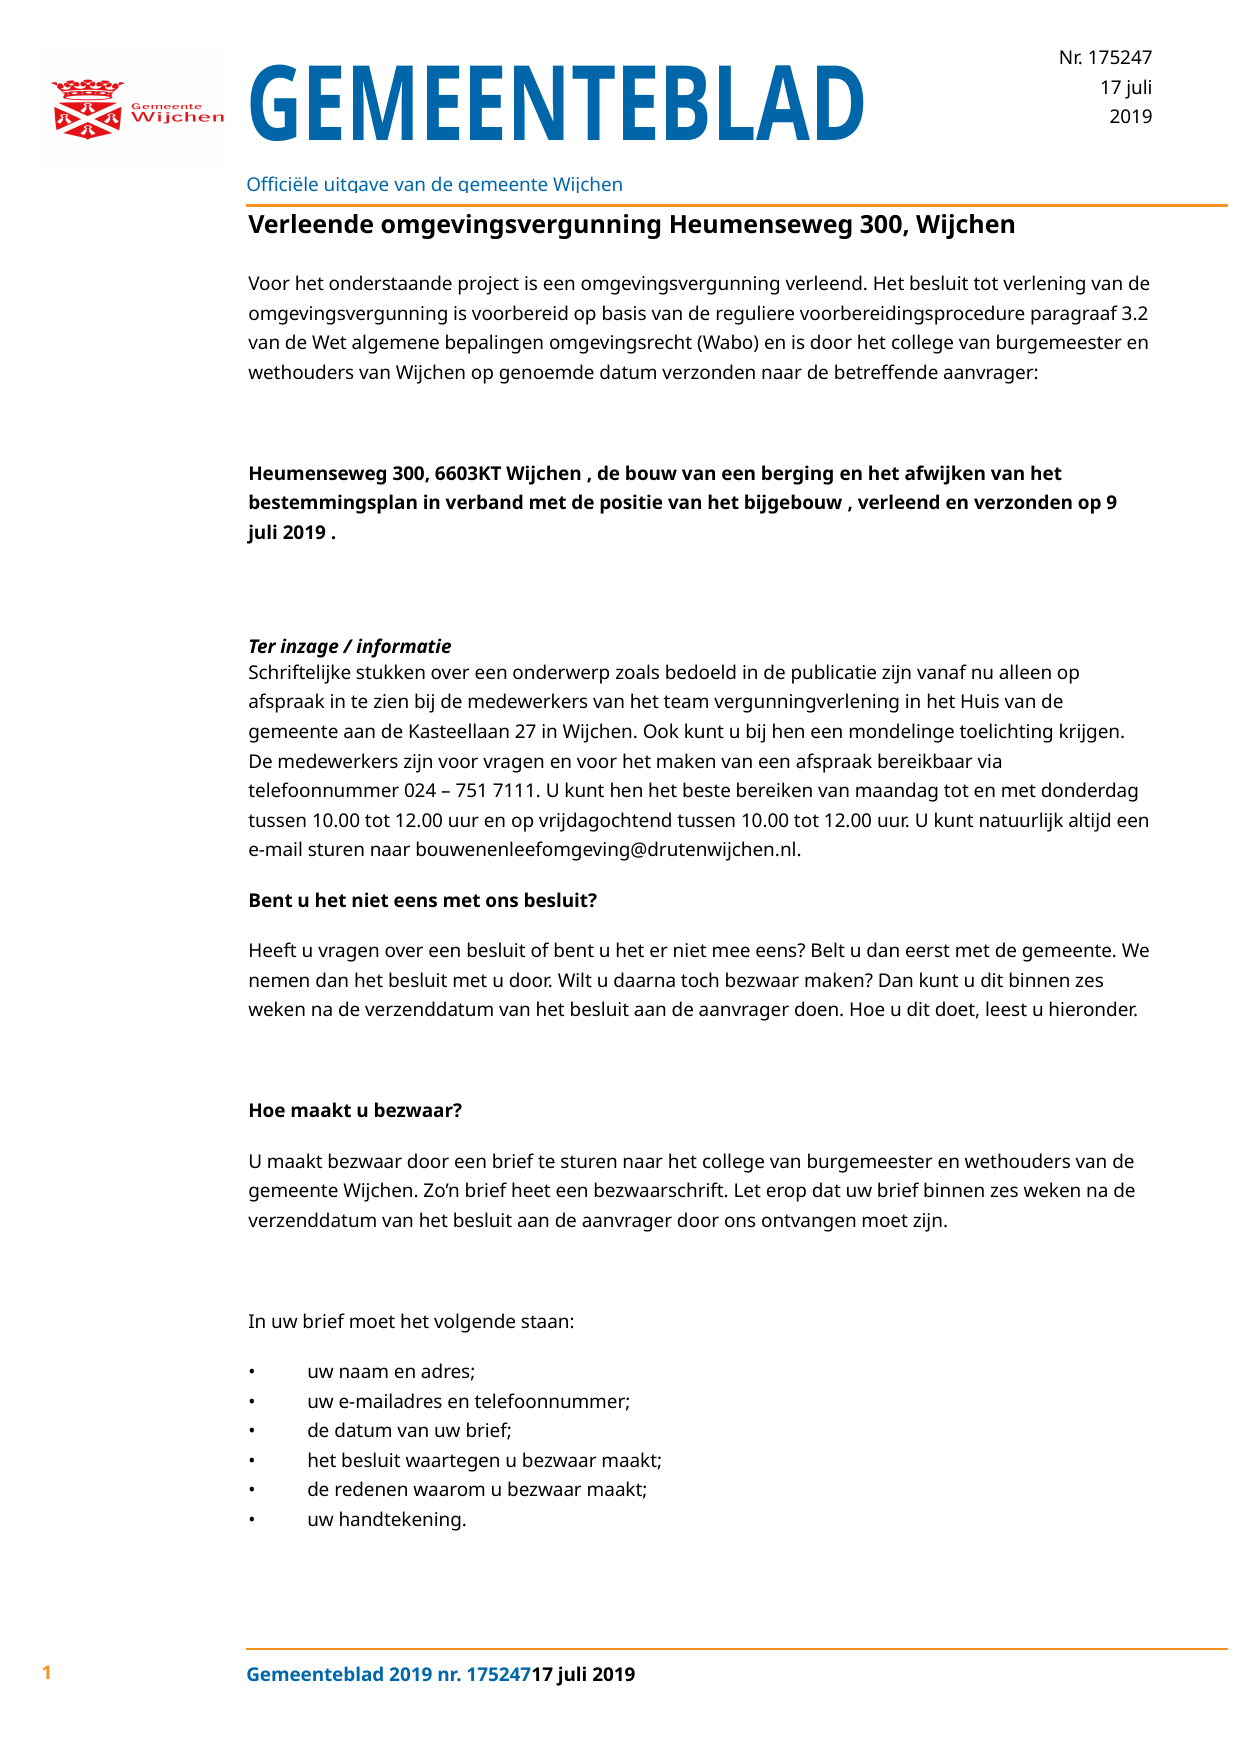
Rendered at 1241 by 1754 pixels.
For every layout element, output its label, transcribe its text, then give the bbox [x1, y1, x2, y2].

picture [41, 47, 231, 172]
list het besluit waartegen u bezwaar maakt; [248, 1447, 1152, 1473]
list uw handtekening. [248, 1506, 1152, 1532]
list de redenen waarom u bezwaar maakt; [248, 1477, 1152, 1502]
text In uw brief moet het volgende staan: [248, 1308, 1152, 1334]
text Voor het onderstaande project is een omgevingsvergunning verleend. Het besluit tot verlening van de omgevingsvergunning is voorbereid op basis van de reguliere voorbereidingsprocedure paragraaf 3.2 van de Wet algemene bepalingen omgevingsrecht (Wabo) en is door het college van burgemeester en wethouders van Wijchen op genoemde datum verzonden naar de betreffende aanvrager: [248, 270, 1152, 385]
text Schriftelijke stukken over een onderwerp zoals bedoeld in de publicatie zijn vanaf nu alleen op afspraak in te zien bij de medewerkers van het team vergunningverlening in het Huis van de gemeente aan de Kasteellaan 27 in Wijchen. Ook kunt u bij hen een mondelinge toelichting krijgen. De medewerkers zijn voor vragen en voor het maken van een afspraak bereikbaar via telefoonnummer 024 – 751 7111. U kunt hen het beste bereiken van maandag tot en met donderdag tussen 10.00 tot 12.00 uur en op vrijdagochtend tussen 10.00 tot 12.00 uur. U kunt natuurlijk altijd een e-mail sturen naar bouwenenleefomgeving@drutenwijchen.nl. [248, 659, 1152, 862]
list de datum van uw brief; [248, 1417, 1152, 1443]
list uw naam en adres; [248, 1358, 1152, 1384]
list uw e-mailadres en telefoonnummer; [248, 1388, 1152, 1414]
text Heumenseweg 300, 6603KT Wijchen , de bouw van een berging en het afwijken van het bestemmingsplan in verband met de positie van het bijgebouw , verleend en verzonden op 9 juli 2019 . [248, 460, 1152, 545]
text Hoe maakt u bezwaar? [248, 1097, 1152, 1123]
text U maakt bezwaar door een brief te sturen naar het college van burgemeester en wethouders van de gemeente Wijchen. Zo’n brief heet een bezwaarschrift. Let erop dat uw brief binnen zes weken na de verzenddatum van het besluit aan de aanvrager door ons ontvangen moet zijn. [248, 1148, 1152, 1233]
text Heeft u vragen over een besluit of bent u het er niet mee eens? Belt u dan eerst met de gemeente. We nemen dan het besluit met u door. Wilt u daarna toch bezwaar maken? Dan kunt u dit binnen zes weken na de verzenddatum van het besluit aan de aanvrager doen. Hoe u dit doet, leest u hieronder. [248, 937, 1152, 1022]
text Bent u het niet eens met ons besluit? [248, 887, 1152, 913]
text Ter inzage / informatie [248, 633, 1152, 659]
text Verleende omgevingsvergunning Heumenseweg 300, Wijchen [248, 207, 1152, 241]
